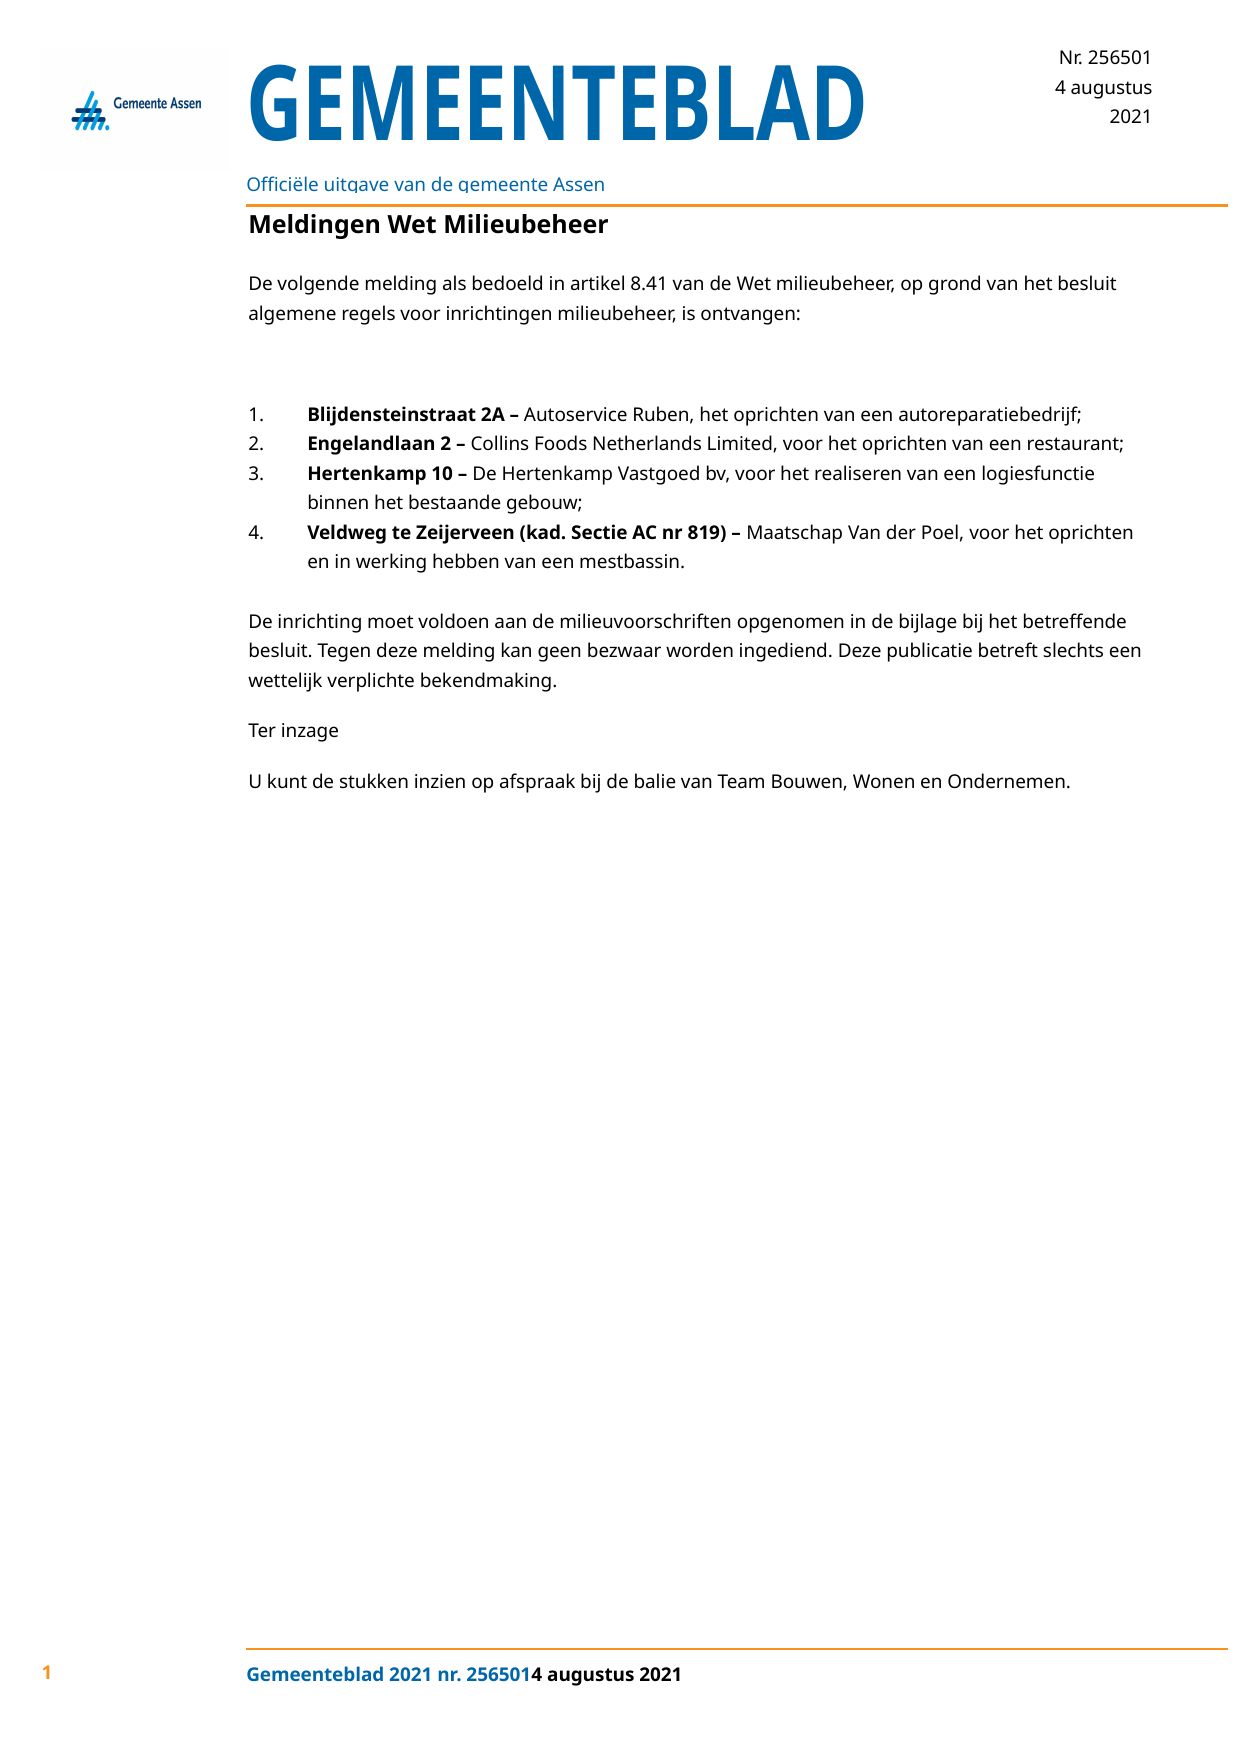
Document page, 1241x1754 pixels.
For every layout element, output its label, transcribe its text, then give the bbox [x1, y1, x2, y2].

picture [41, 47, 231, 172]
list Blijdensteinstraat 2A – Autoservice Ruben, het oprichten van een autoreparatiebedrijf; [248, 401, 1152, 426]
list Engelandlaan 2 – Collins Foods Netherlands Limited, voor het oprichten van een restaurant; [248, 430, 1152, 456]
text Meldingen Wet Milieubeheer [248, 207, 1152, 241]
text De volgende melding als bedoeld in artikel 8.41 van de Wet milieubeheer, op grond van het besluit algemene regels voor inrichtingen milieubeheer, is ontvangen: [248, 270, 1152, 326]
text Ter inzage [248, 717, 1152, 743]
list Veldweg te Zeijerveen (kad. Sectie AC nr 819) – Maatschap Van der Poel, voor het oprichten en in werking hebben van een mestbassin. [248, 519, 1152, 574]
list Hertenkamp 10 – De Hertenkamp Vastgoed bv, voor het realiseren van een logiesfunctie binnen het bestaande gebouw; [248, 460, 1152, 515]
text U kunt de stukken inzien op afspraak bij de balie van Team Bouwen, Wonen en Ondernemen. [248, 768, 1152, 793]
text De inrichting moet voldoen aan de milieuvoorschriften opgenomen in de bijlage bij het betreffende besluit. Tegen deze melding kan geen bezwaar worden ingediend. Deze publicatie betreft slechts een wettelijk verplichte bekendmaking. [248, 608, 1152, 693]
